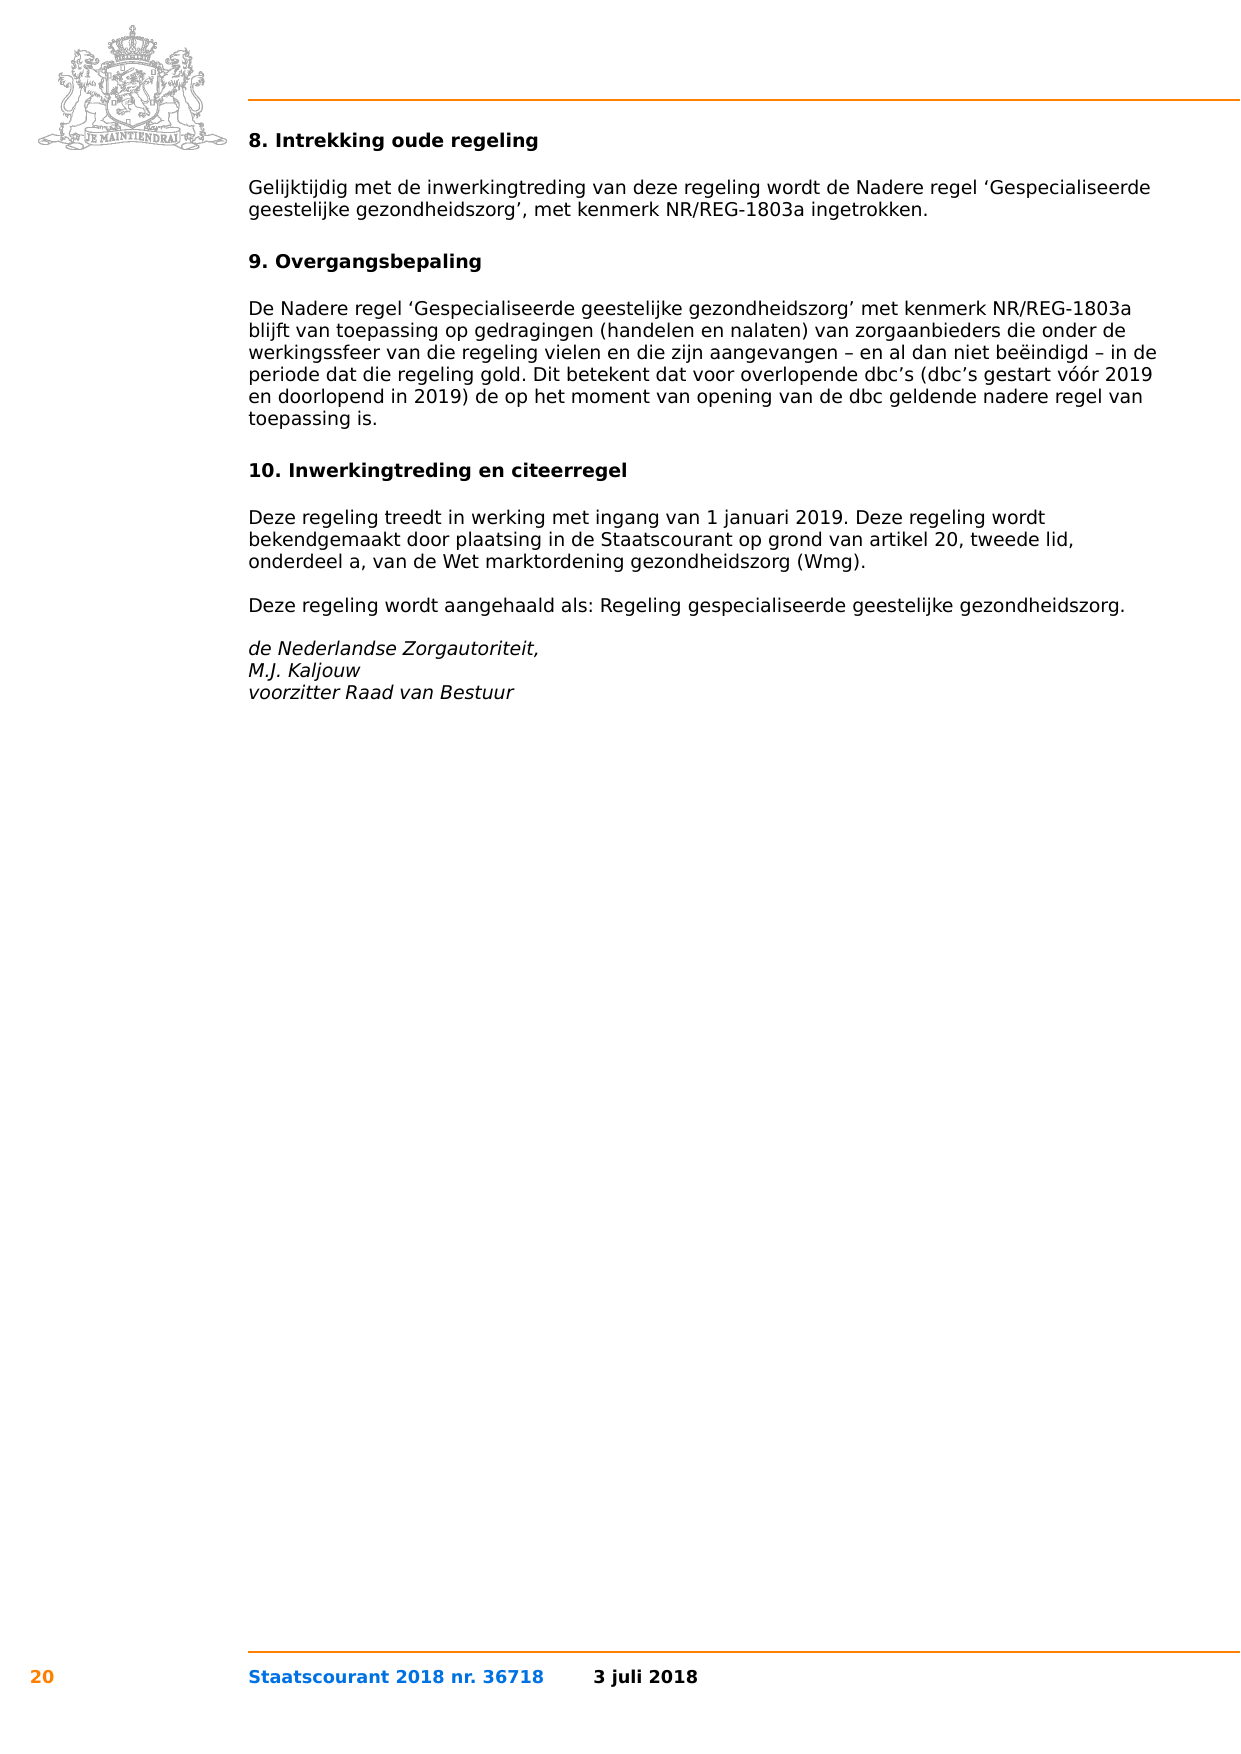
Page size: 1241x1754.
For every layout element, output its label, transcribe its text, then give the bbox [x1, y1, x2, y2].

text Deze regeling treedt in werking met ingang van 1 januari 2019. Deze regeling wordt bekendgemaakt door plaatsing in de Staatscourant op grond van artikel 20, tweede lid, onderdeel a, van de Wet marktordening gezondheidszorg (Wmg). [248, 507, 1163, 573]
text Gelijktijdig met de inwerkingtreding van deze regeling wordt de Nadere regel ‘Gespecialiseerde geestelijke gezondheidszorg’, met kenmerk NR/REG-1803a ingetrokken. [248, 177, 1163, 221]
subtitle 9. Overgangsbepaling [248, 251, 1163, 273]
text Deze regeling wordt aangehaald als: Regeling gespecialiseerde geestelijke gezondheidszorg. [248, 594, 1163, 616]
text De Nadere regel ‘Gespecialiseerde geestelijke gezondheidszorg’ met kenmerk NR/REG-1803a blijft van toepassing op gedragingen (handelen en nalaten) van zorgaanbieders die onder de werkingssfeer van die regeling vielen en die zijn aangevangen – en al dan niet beëindigd – in de periode dat die regeling gold. Dit betekent dat voor overlopende dbc’s (dbc’s gestart vóór 2019 en doorlopend in 2019) de op het moment van opening van de dbc geldende nadere regel van toepassing is. [248, 298, 1163, 430]
subtitle 8. Intrekking oude regeling [248, 130, 1163, 152]
picture [38, 25, 227, 150]
text de Nederlandse Zorgautoriteit, M.J. Kaljouw voorzitter Raad van Bestuur [248, 638, 1163, 704]
subtitle 10. Inwerkingtreding en citeerregel [248, 460, 1163, 482]
